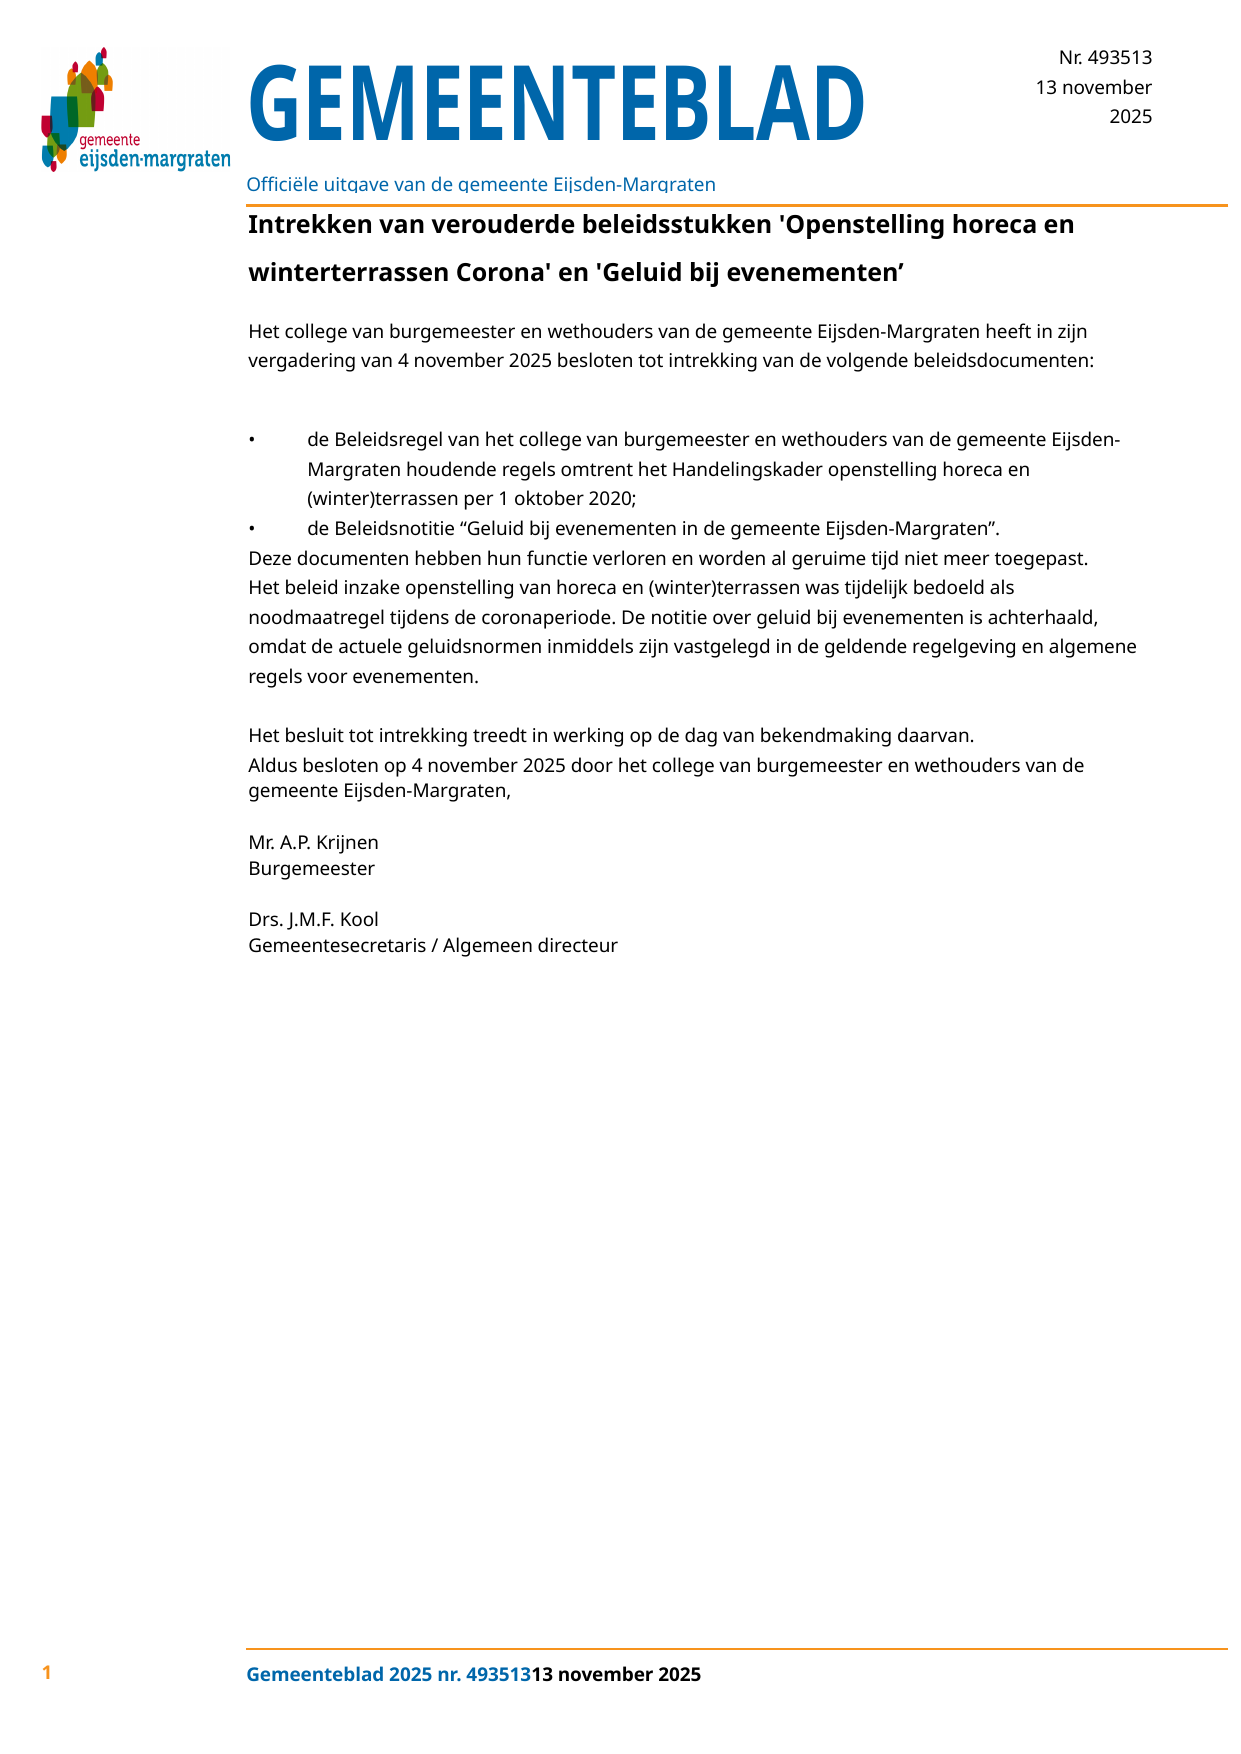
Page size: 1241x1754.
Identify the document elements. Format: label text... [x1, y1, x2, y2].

text Mr. A.P. Krijnen [248, 829, 1152, 855]
text Burgemeester [248, 855, 1152, 880]
picture [41, 47, 231, 172]
text Gemeentesecretaris / Algemeen directeur [248, 932, 1152, 958]
text Aldus besloten op 4 november 2025 door het college van burgemeester en wethouders van de gemeente Eijsden-Margraten, [248, 752, 1152, 803]
text Het besluit tot intrekking treedt in werking op de dag van bekendmaking daarvan. [248, 722, 1152, 748]
text Het college van burgemeester en wethouders van de gemeente Eijsden-Margraten heeft in zijn vergadering van 4 november 2025 besloten tot intrekking van de volgende beleidsdocumenten: [248, 318, 1152, 373]
list de Beleidsregel van het college van burgemeester en wethouders van de gemeente Eijsden- Margraten houdende regels omtrent het Handelingskader openstelling horeca en (winter)terrassen per 1 oktober 2020; [248, 426, 1152, 511]
text Intrekken van verouderde beleidsstukken 'Openstelling horeca en winterterrassen Corona' en 'Geluid bij evenementen’ [248, 207, 1152, 288]
text Het beleid inzake openstelling van horeca en (winter)terrassen was tijdelijk bedoeld als noodmaatregel tijdens de coronaperiode. De notitie over geluid bij evenementen is achterhaald, omdat de actuele geluidsnormen inmiddels zijn vastgelegd in de geldende regelgeving en algemene regels voor evenementen. [248, 574, 1152, 689]
text Drs. J.M.F. Kool [248, 906, 1152, 932]
list de Beleidsnotitie “Geluid bij evenementen in de gemeente Eijsden-Margraten”. [248, 515, 1152, 541]
text Deze documenten hebben hun functie verloren en worden al geruime tijd niet meer toegepast. [248, 545, 1152, 570]
